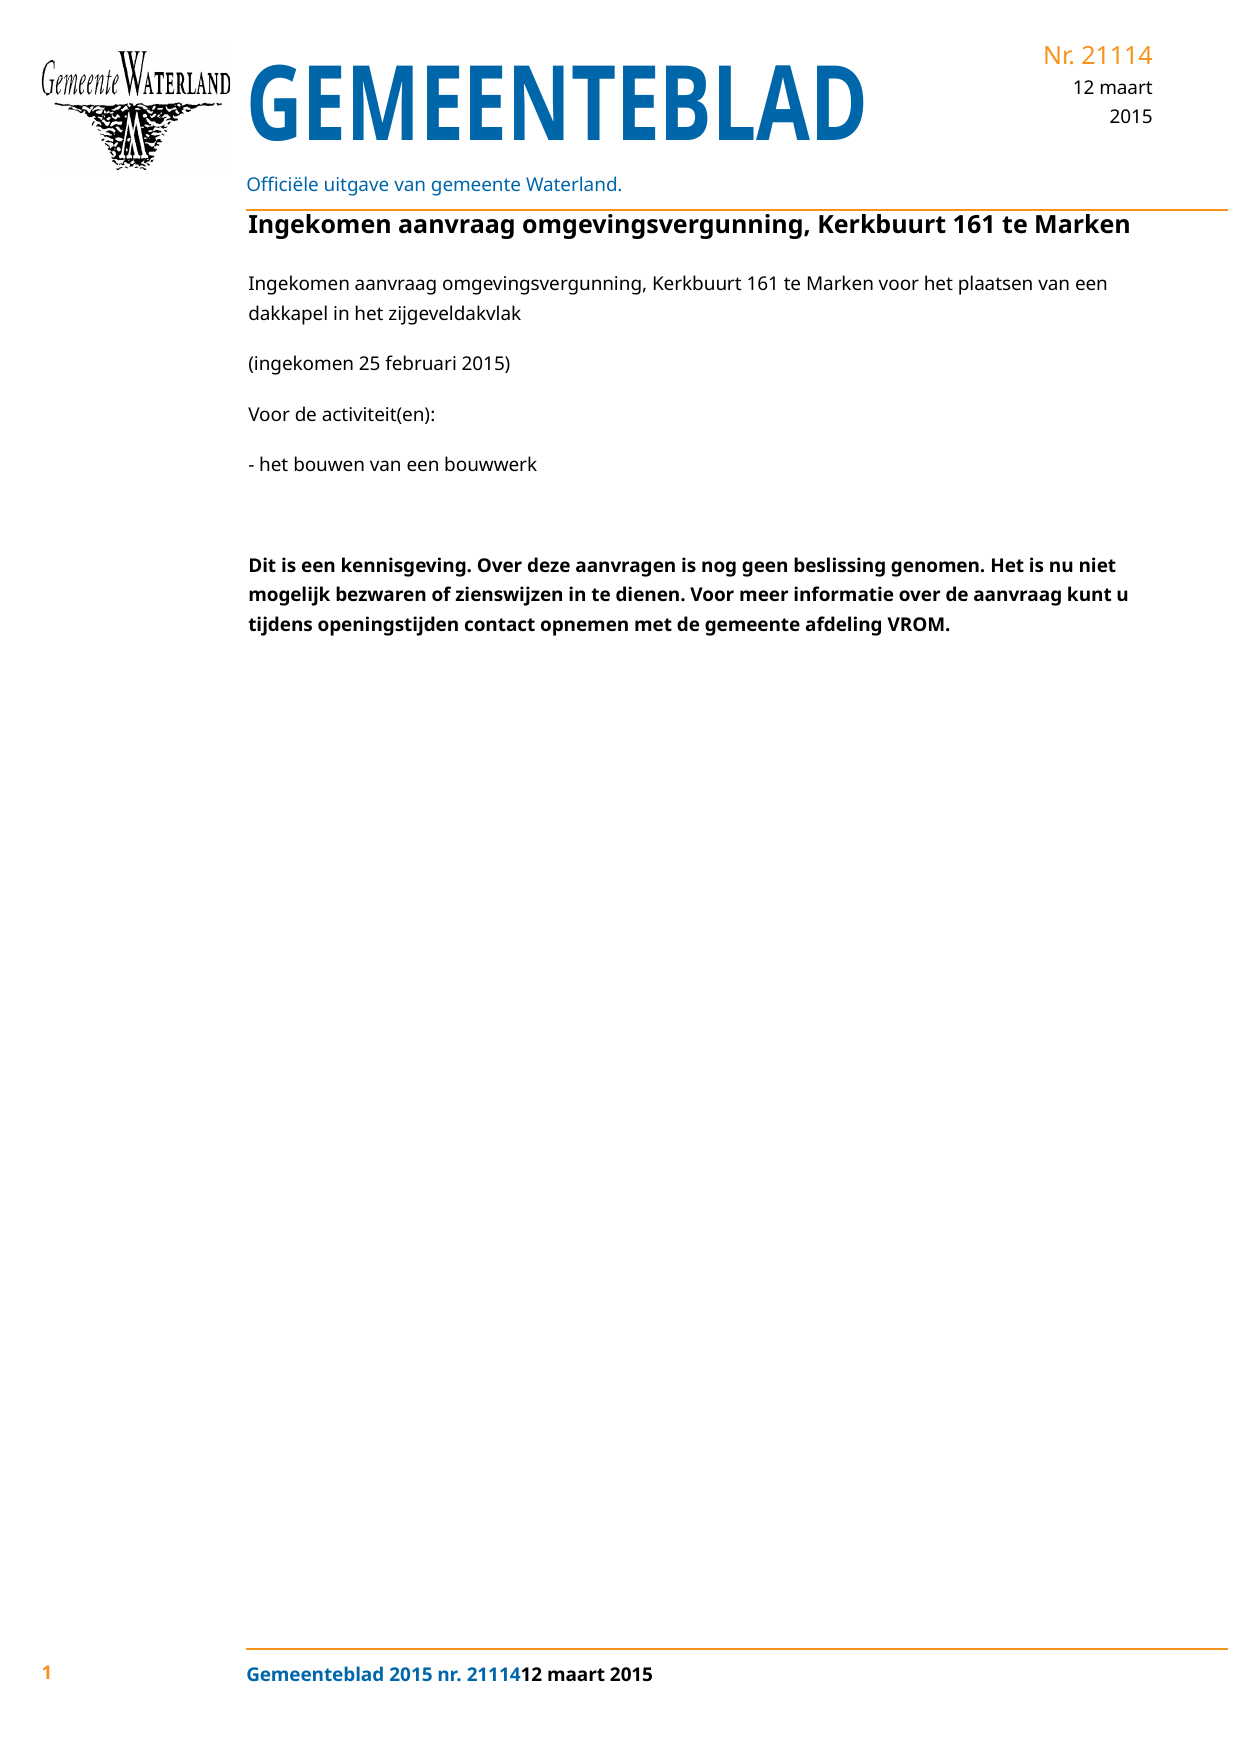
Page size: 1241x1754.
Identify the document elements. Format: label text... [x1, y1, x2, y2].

picture [41, 47, 231, 172]
text - het bouwen van een bouwwerk [248, 451, 1152, 477]
text Dit is een kennisgeving. Over deze aanvragen is nog geen beslissing genomen. Het is nu niet mogelijk bezwaren of zienswijzen in te dienen. Voor meer informatie over de aanvraag kunt u tijdens openingstijden contact opnemen met de gemeente afdeling VROM. [248, 552, 1152, 637]
text Voor de activiteit(en): [248, 401, 1152, 426]
text Ingekomen aanvraag omgevingsvergunning, Kerkbuurt 161 te Marken voor het plaatsen van een dakkapel in het zijgeveldakvlak [248, 270, 1152, 326]
text (ingekomen 25 februari 2015) [248, 350, 1152, 376]
text Ingekomen aanvraag omgevingsvergunning, Kerkbuurt 161 te Marken [248, 211, 1152, 241]
